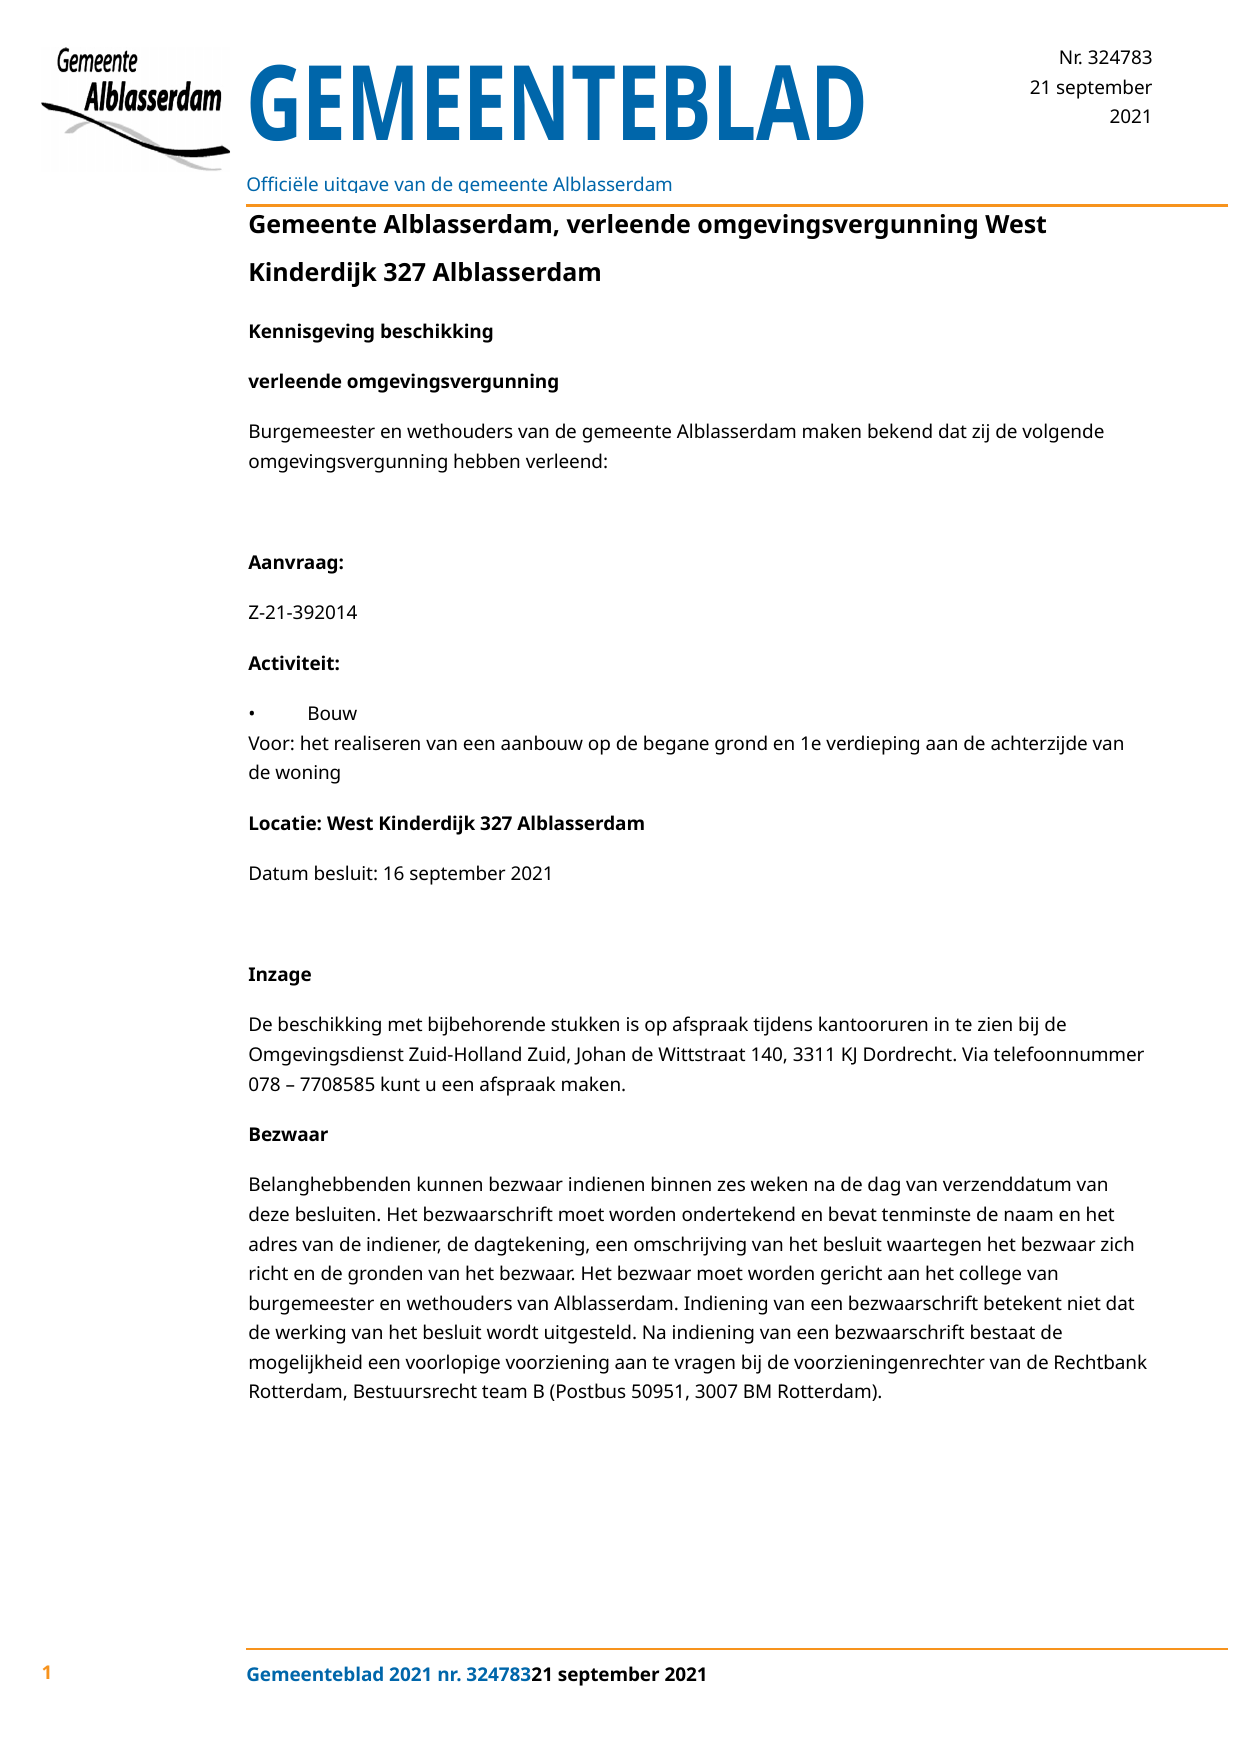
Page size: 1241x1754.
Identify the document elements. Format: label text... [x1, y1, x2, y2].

text Inzage [248, 961, 1152, 987]
text Locatie: West Kinderdijk 327 Alblasserdam [248, 810, 1152, 836]
text Datum besluit: 16 september 2021 [248, 860, 1152, 886]
text Kennisgeving beschikking [248, 318, 1152, 344]
text Z-21-392014 [248, 599, 1152, 625]
text Aanvraag: [248, 549, 1152, 575]
text Voor: het realiseren van een aanbouw op de begane grond en 1e verdieping aan de achterzijde van de woning [248, 730, 1152, 785]
text Bezwaar [248, 1121, 1152, 1147]
text Activiteit: [248, 650, 1152, 676]
text verleende omgevingsvergunning [248, 368, 1152, 394]
text Burgemeester en wethouders van de gemeente Alblasserdam maken bekend dat zij de volgende omgevingsvergunning hebben verleend: [248, 419, 1152, 474]
list Bouw [248, 700, 1152, 726]
picture [41, 47, 231, 172]
text De beschikking met bijbehorende stukken is op afspraak tijdens kantooruren in te zien bij de Omgevingsdienst Zuid-Holland Zuid, Johan de Wittstraat 140, 3311 KJ Dordrecht. Via telefoonnummer 078 – 7708585 kunt u een afspraak maken. [248, 1012, 1152, 1097]
text Belanghebbenden kunnen bezwaar indienen binnen zes weken na de dag van verzenddatum van deze besluiten. Het bezwaarschrift moet worden ondertekend en bevat tenminste de naam en het adres van de indiener, de dagtekening, een omschrijving van het besluit waartegen het bezwaar zich richt en de gronden van het bezwaar. Het bezwaar moet worden gericht aan het college van burgemeester en wethouders van Alblasserdam. Indiening van een bezwaarschrift betekent niet dat de werking van het besluit wordt uitgesteld. Na indiening van een bezwaarschrift bestaat de mogelijkheid een voorlopige voorziening aan te vragen bij de voorzieningenrechter van de Rechtbank Rotterdam, Bestuursrecht team B (Postbus 50951, 3007 BM Rotterdam). [248, 1172, 1152, 1404]
text Gemeente Alblasserdam, verleende omgevingsvergunning West Kinderdijk 327 Alblasserdam [248, 207, 1152, 288]
